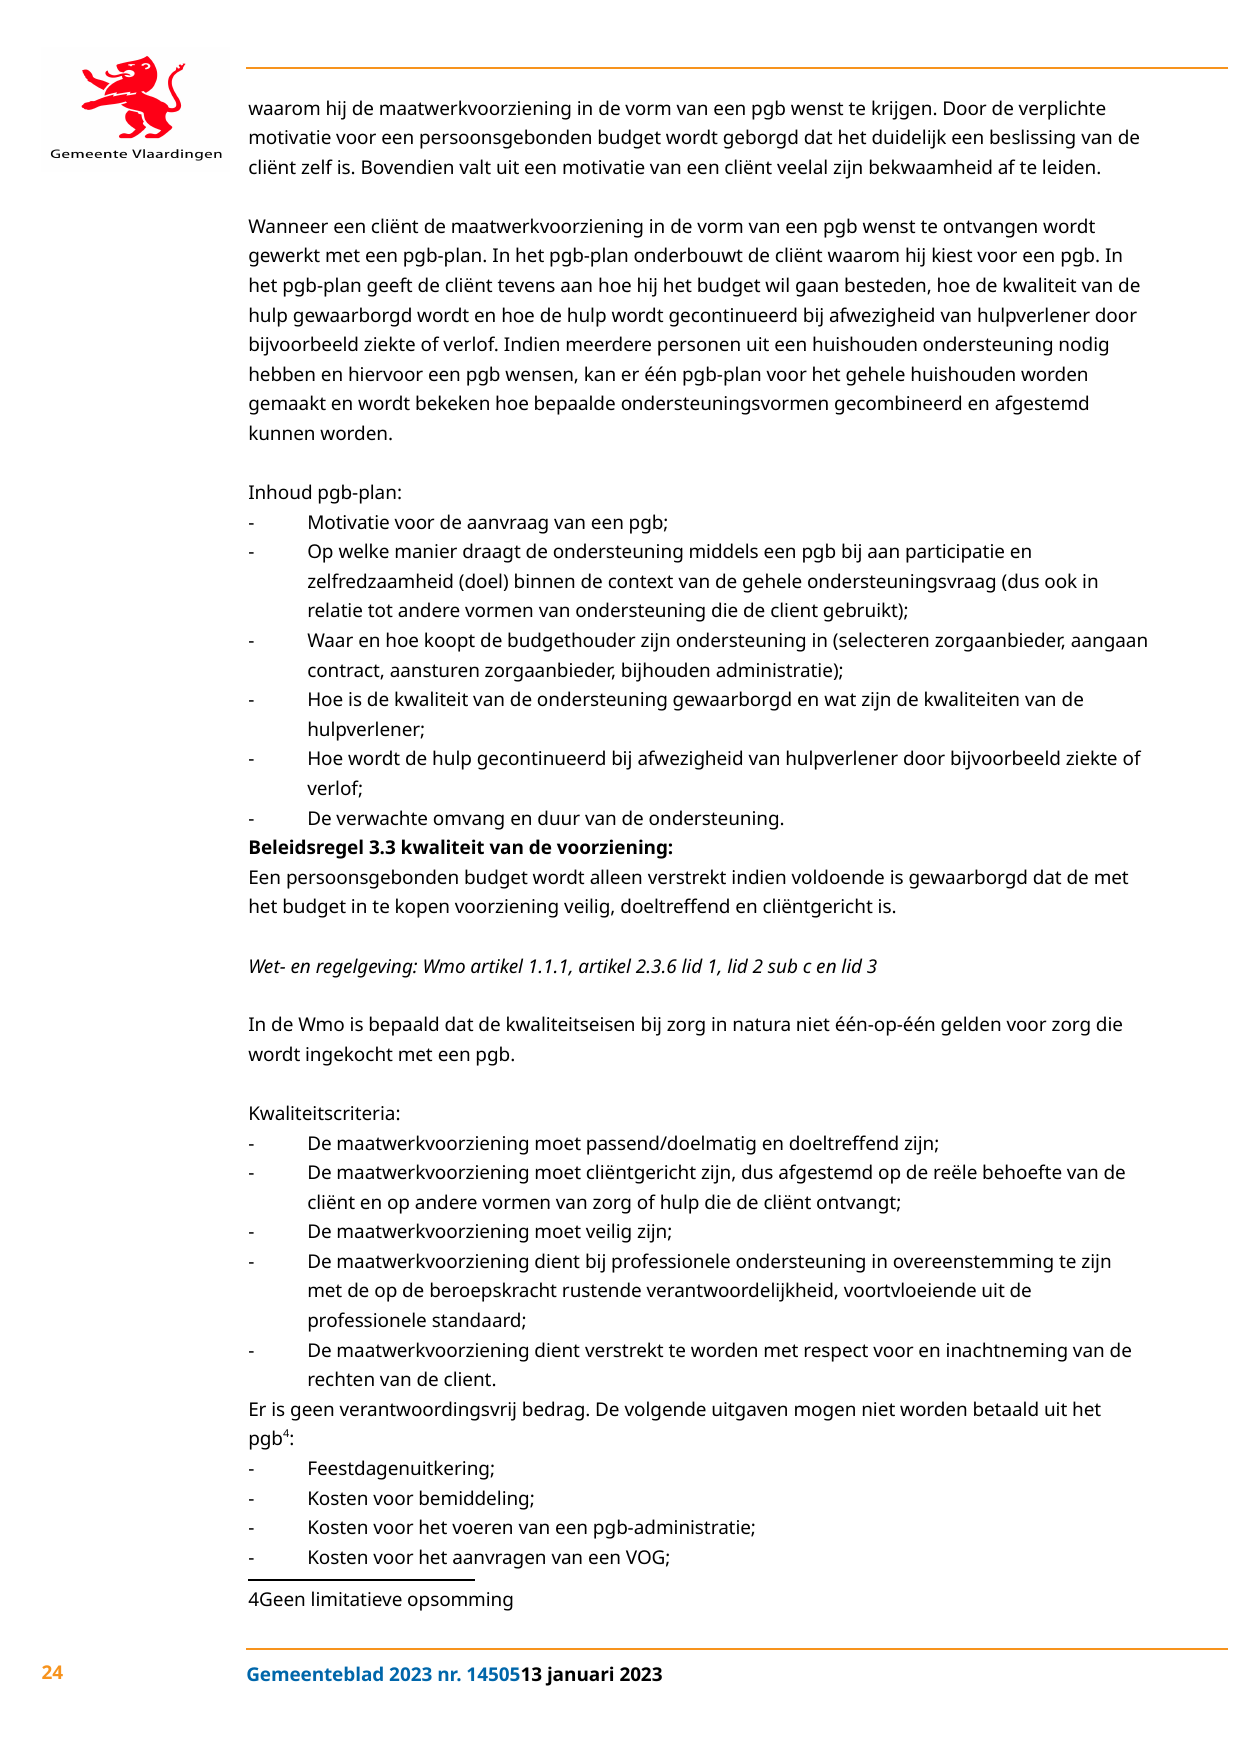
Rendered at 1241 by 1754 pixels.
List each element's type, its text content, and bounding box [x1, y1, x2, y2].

text waarom hij de maatwerkvoorziening in de vorm van een pgb wenst te krijgen. Door de verplichte motivatie voor een persoonsgebonden budget wordt geborgd dat het duidelijk een beslissing van de cliënt zelf is. Bovendien valt uit een motivatie van een cliënt veelal zijn bekwaamheid af te leiden. [248, 95, 1152, 180]
list Kosten voor het aanvragen van een VOG; [248, 1544, 1152, 1569]
list Motivatie voor de aanvraag van een pgb; [248, 509, 1152, 535]
list Kosten voor bemiddeling; [248, 1485, 1152, 1510]
list Hoe wordt de hulp gecontinueerd bij afwezigheid van hulpverlener door bijvoorbeeld ziekte of verlof; [248, 746, 1152, 801]
list De maatwerkvoorziening moet cliëntgericht zijn, dus afgestemd op de reële behoefte van de cliënt en op andere vormen van zorg of hulp die de cliënt ontvangt; [248, 1159, 1152, 1214]
list De maatwerkvoorziening dient verstrekt te worden met respect voor en inachtneming van de rechten van de client. [248, 1337, 1152, 1392]
text Er is geen verantwoordingsvrij bedrag. De volgende uitgaven mogen niet worden betaald uit het pgb: [248, 1396, 1152, 1451]
list Op welke manier draagt de ondersteuning middels een pgb bij aan participatie en zelfredzaamheid (doel) binnen de context van de gehele ondersteuningsvraag (dus ook in relatie tot andere vormen van ondersteuning die de client gebruikt); [248, 538, 1152, 623]
list De maatwerkvoorziening moet veilig zijn; [248, 1218, 1152, 1244]
list De maatwerkvoorziening moet passend/doelmatig en doeltreffend zijn; [248, 1130, 1152, 1155]
table_header Beleidsregel 3.3 kwaliteit van de voorziening: Een persoonsgebonden budget wordt alleen verstrekt indien voldoende is gewaarborgd dat de met het budget in te kopen voorziening veilig, doeltreffend en cliëntgericht is. Wet- en regelgeving: Wmo artikel 1.1.1, artikel 2.3.6 lid 1, lid 2 sub c en lid 3 [248, 835, 1152, 978]
text Inhoud pgb-plan: [248, 479, 1152, 505]
text Geen limitatieve opsomming [248, 1586, 1152, 1612]
picture [41, 47, 231, 172]
list Waar en hoe koopt de budgethouder zijn ondersteuning in (selecteren zorgaanbieder, aangaan contract, aansturen zorgaanbieder, bijhouden administratie); [248, 627, 1152, 683]
text Kwaliteitscriteria: [248, 1100, 1152, 1126]
text In de Wmo is bepaald dat de kwaliteitseisen bij zorg in natura niet één-op-één gelden voor zorg die wordt ingekocht met een pgb. [248, 1011, 1152, 1067]
list Kosten voor het voeren van een pgb-administratie; [248, 1514, 1152, 1540]
list De maatwerkvoorziening dient bij professionele ondersteuning in overeenstemming te zijn met de op de beroepskracht rustende verantwoordelijkheid, voortvloeiende uit de professionele standaard; [248, 1248, 1152, 1333]
list Feestdagenuitkering; [248, 1455, 1152, 1481]
list De verwachte omvang en duur van de ondersteuning. [248, 805, 1152, 831]
list Hoe is de kwaliteit van de ondersteuning gewaarborgd en wat zijn de kwaliteiten van de hulpverlener; [248, 686, 1152, 742]
text Wanneer een cliënt de maatwerkvoorziening in de vorm van een pgb wenst te ontvangen wordt gewerkt met een pgb-plan. In het pgb-plan onderbouwt de cliënt waarom hij kiest voor een pgb. In het pgb-plan geeft de cliënt tevens aan hoe hij het budget wil gaan besteden, hoe de kwaliteit van de hulp gewaarborgd wordt en hoe de hulp wordt gecontinueerd bij afwezigheid van hulpverlener door bijvoorbeeld ziekte of verlof. Indien meerdere personen uit een huishouden ondersteuning nodig hebben en hiervoor een pgb wensen, kan er één pgb-plan voor het gehele huishouden worden gemaakt en wordt bekeken hoe bepaalde ondersteuningsvormen gecombineerd en afgestemd kunnen worden. [248, 213, 1152, 446]
